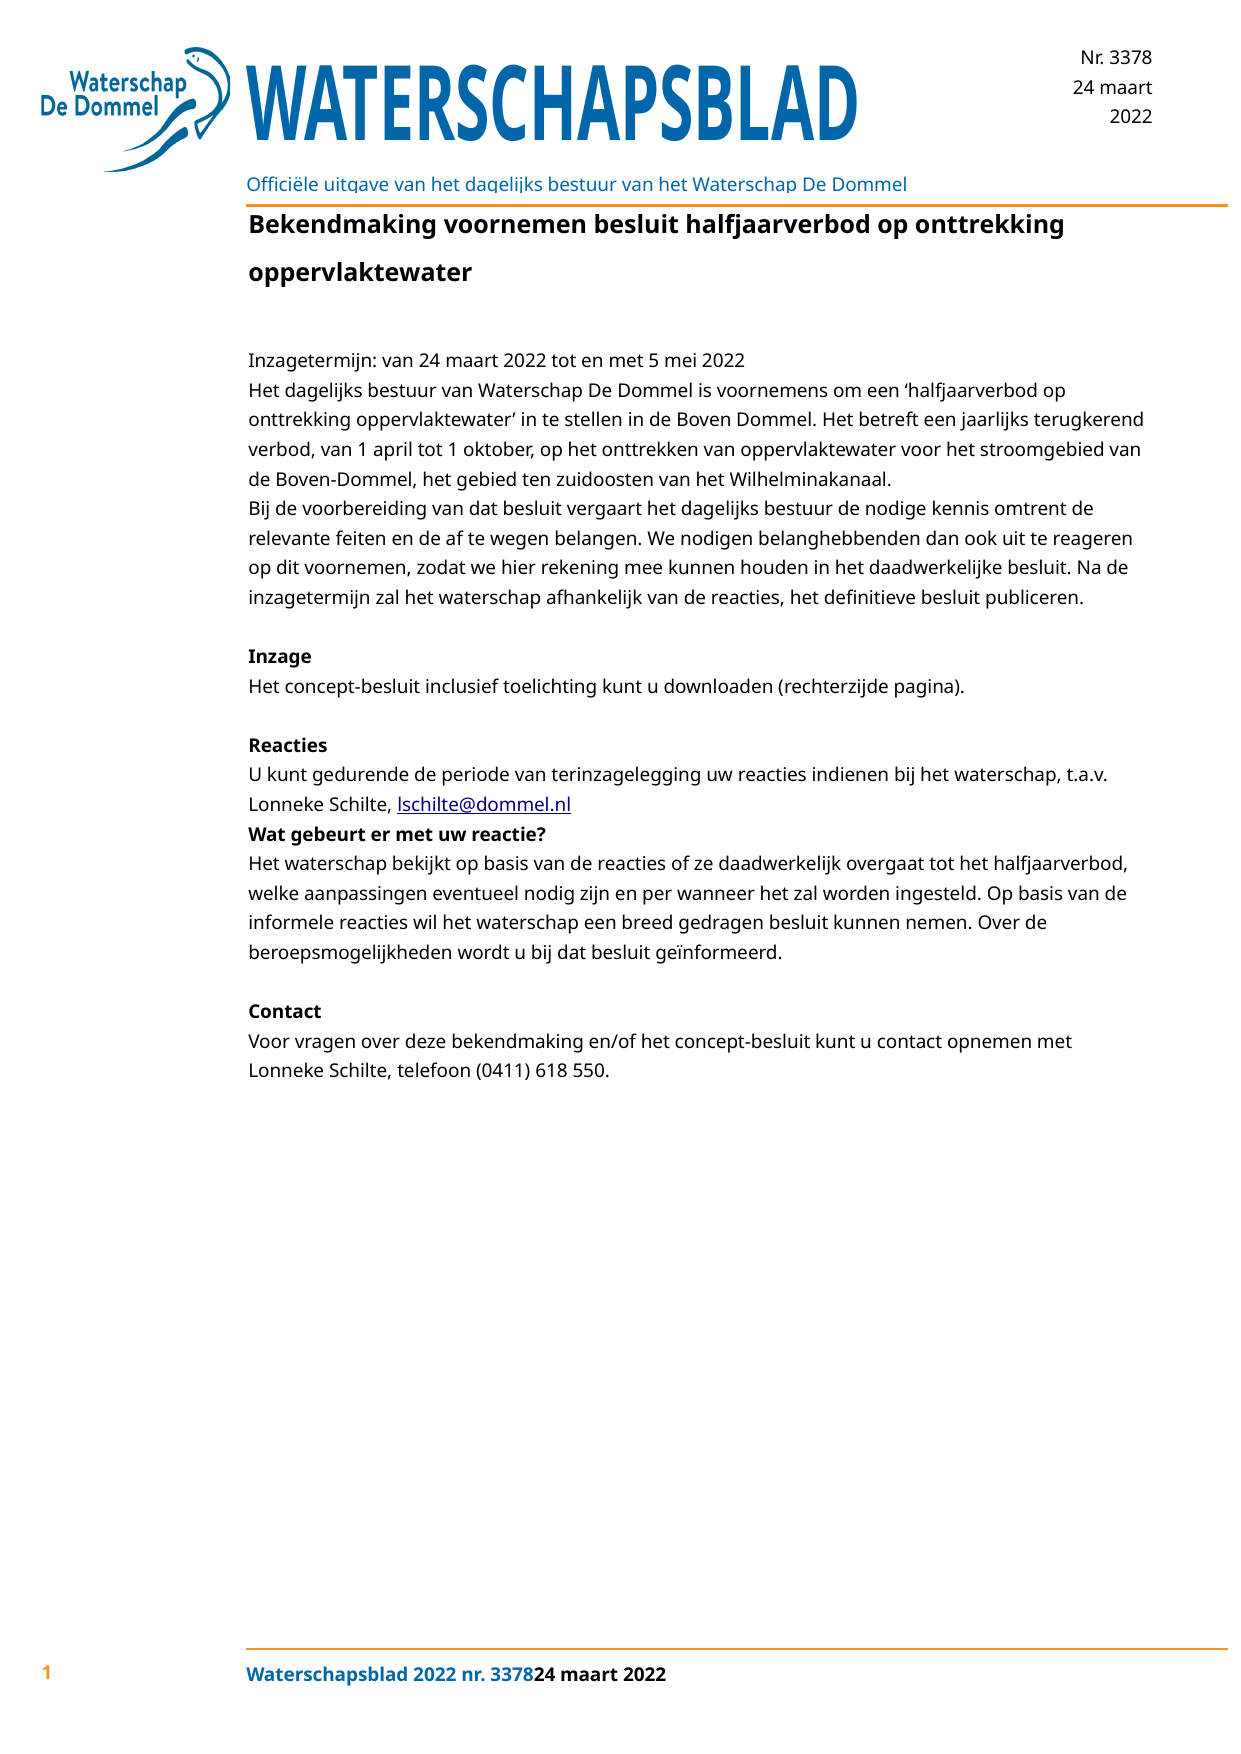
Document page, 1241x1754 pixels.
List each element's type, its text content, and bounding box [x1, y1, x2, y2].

text Inzage [248, 643, 1152, 669]
text Reacties [248, 732, 1152, 758]
picture [198, 118, 210, 131]
picture [41, 47, 231, 172]
text Voor vragen over deze bekendmaking en/of het concept-besluit kunt u contact opnemen met Lonneke Schilte, telefoon (0411) 618 550. [248, 1028, 1152, 1083]
text Contact [248, 998, 1152, 1024]
text Het dagelijks bestuur van Waterschap De Dommel is voornemens om een ‘halfjaarverbod op onttrekking oppervlaktewater’ in te stellen in de Boven Dommel. Het betreft een jaarlijks terugkerend verbod, van 1 april tot 1 oktober, op het onttrekken van oppervlaktewater voor het stroomgebied van de Boven-Dommel, het gebied ten zuidoosten van het Wilhelminakanaal. [248, 377, 1152, 492]
picture [204, 47, 231, 76]
text Het waterschap bekijkt op basis van de reacties of ze daadwerkelijk overgaat tot het halfjaarverbod, welke aanpassingen eventueel nodig zijn en per wanneer het zal worden ingesteld. Op basis van de informele reacties wil het waterschap een breed gedragen besluit kunnen nemen. Over de beroepsmogelijkheden wordt u bij dat besluit geïnformeerd. [248, 850, 1152, 965]
text Bij de voorbereiding van dat besluit vergaart het dagelijks bestuur de nodige kennis omtrent de relevante feiten en de af te wegen belangen. We nodigen belanghebbenden dan ook uit te reageren op dit voornemen, zodat we hier rekening mee kunnen houden in het daadwerkelijke besluit. Na de inzagetermijn zal het waterschap afhankelijk van de reacties, het definitieve besluit publiceren. [248, 495, 1152, 610]
text Het concept-besluit inclusief toelichting kunt u downloaden (rechterzijde pagina). [248, 673, 1152, 699]
text U kunt gedurende de periode van terinzagelegging uw reacties indienen bij het waterschap, t.a.v. Lonneke Schilte, lschilte@dommel.nl [248, 762, 1152, 817]
text Bekendmaking voornemen besluit halfjaarverbod op onttrekking oppervlaktewater [248, 207, 1152, 288]
text Wat gebeurt er met uw reactie? [248, 821, 1152, 847]
picture [45, 99, 51, 111]
text Inzagetermijn: van 24 maart 2022 tot en met 5 mei 2022 [248, 347, 1152, 373]
